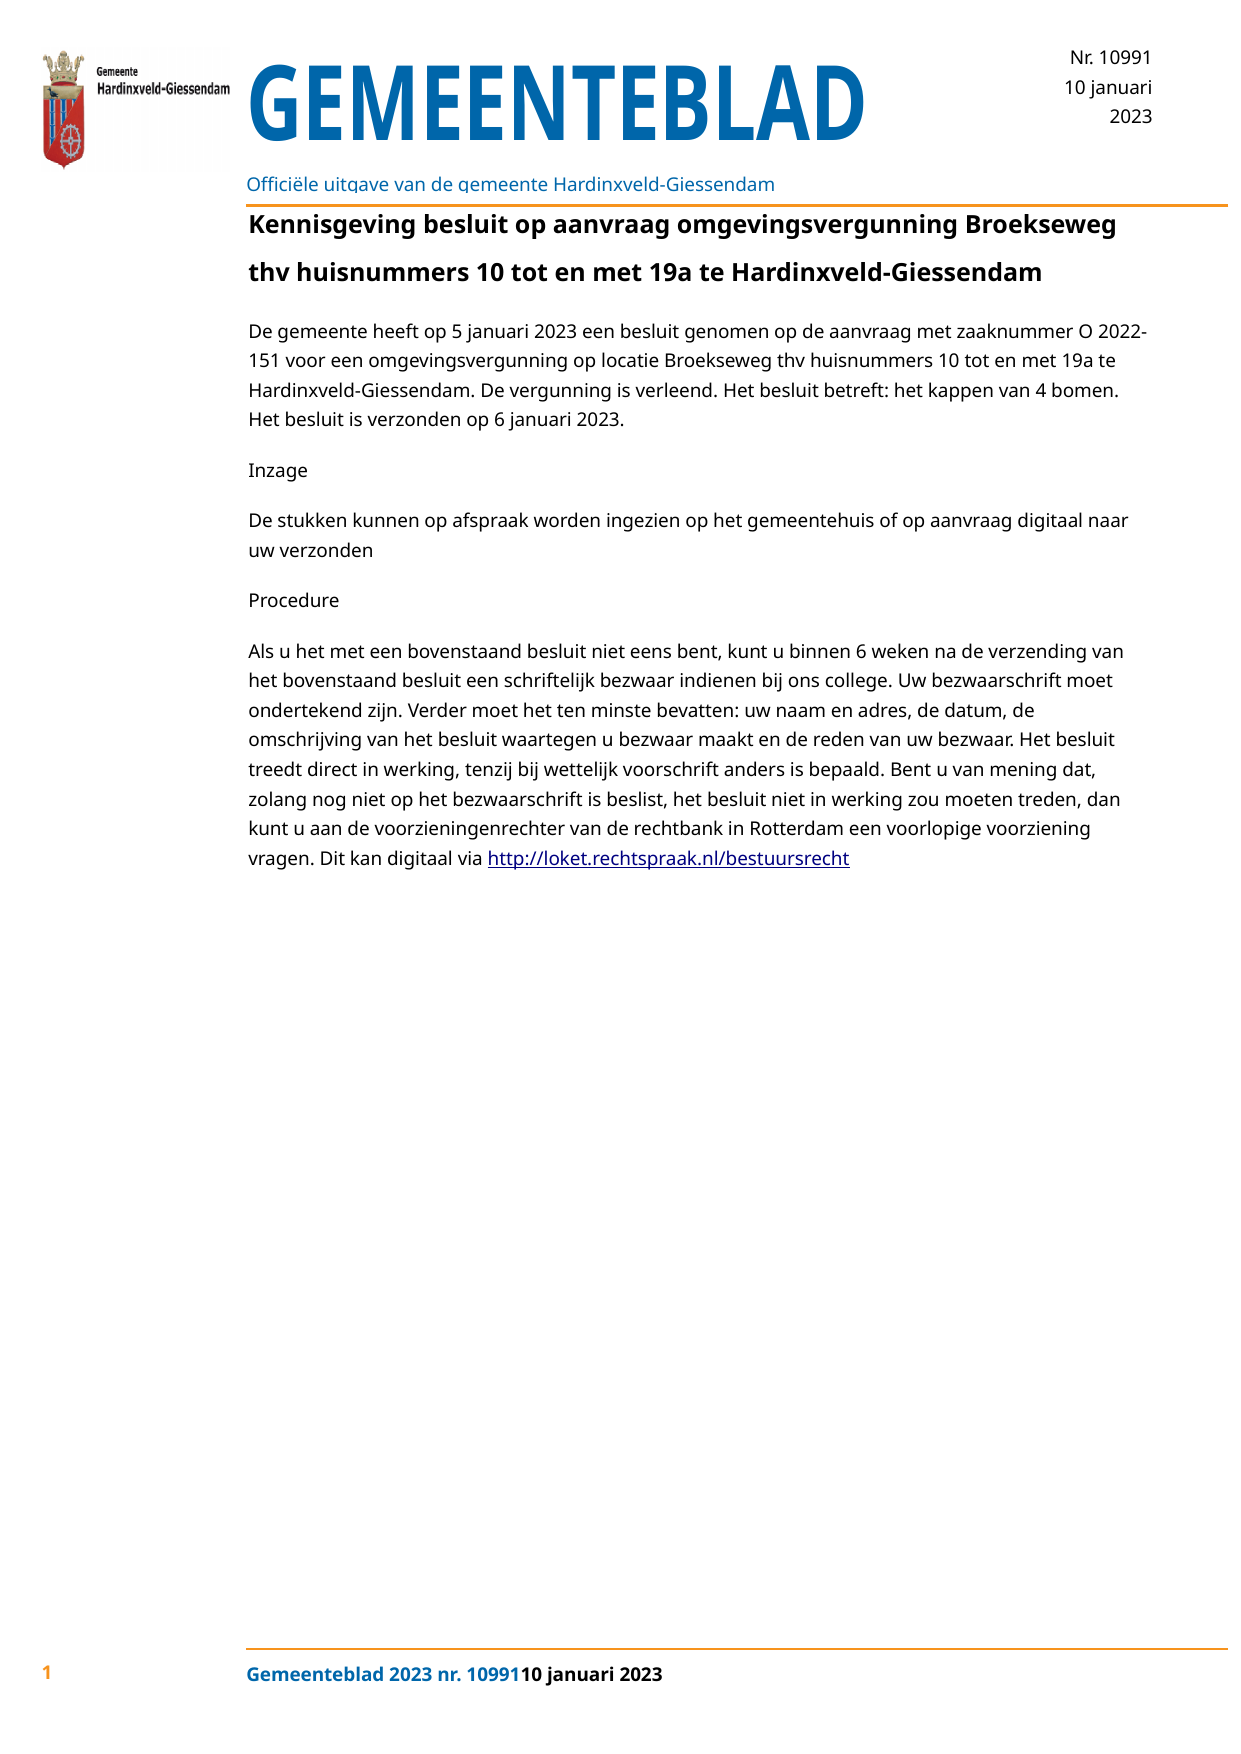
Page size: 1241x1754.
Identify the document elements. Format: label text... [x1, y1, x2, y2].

text Procedure [248, 587, 1152, 613]
picture [41, 47, 231, 172]
text Als u het met een bovenstaand besluit niet eens bent, kunt u binnen 6 weken na de verzending van het bovenstaand besluit een schriftelijk bezwaar indienen bij ons college. Uw bezwaarschrift moet ondertekend zijn. Verder moet het ten minste bevatten: uw naam en adres, de datum, de omschrijving van het besluit waartegen u bezwaar maakt en de reden van uw bezwaar. Het besluit treedt direct in werking, tenzij bij wettelijk voorschrift anders is bepaald. Bent u van mening dat, zolang nog niet op het bezwaarschrift is beslist, het besluit niet in werking zou moeten treden, dan kunt u aan de voorzieningenrechter van de rechtbank in Rotterdam een voorlopige voorziening vragen. Dit kan digitaal via http://loket.rechtspraak.nl/bestuursrecht [248, 638, 1152, 871]
text Inzage [248, 457, 1152, 483]
text De gemeente heeft op 5 januari 2023 een besluit genomen op de aanvraag met zaaknummer O 2022-151 voor een omgevingsvergunning op locatie Broekseweg thv huisnummers 10 tot en met 19a te Hardinxveld-Giessendam. De vergunning is verleend. Het besluit betreft: het kappen van 4 bomen. Het besluit is verzonden op 6 januari 2023. [248, 318, 1152, 432]
text De stukken kunnen op afspraak worden ingezien op het gemeentehuis of op aanvraag digitaal naar uw verzonden [248, 507, 1152, 563]
text Kennisgeving besluit op aanvraag omgevingsvergunning Broekseweg thv huisnummers 10 tot en met 19a te Hardinxveld-Giessendam [248, 207, 1152, 288]
